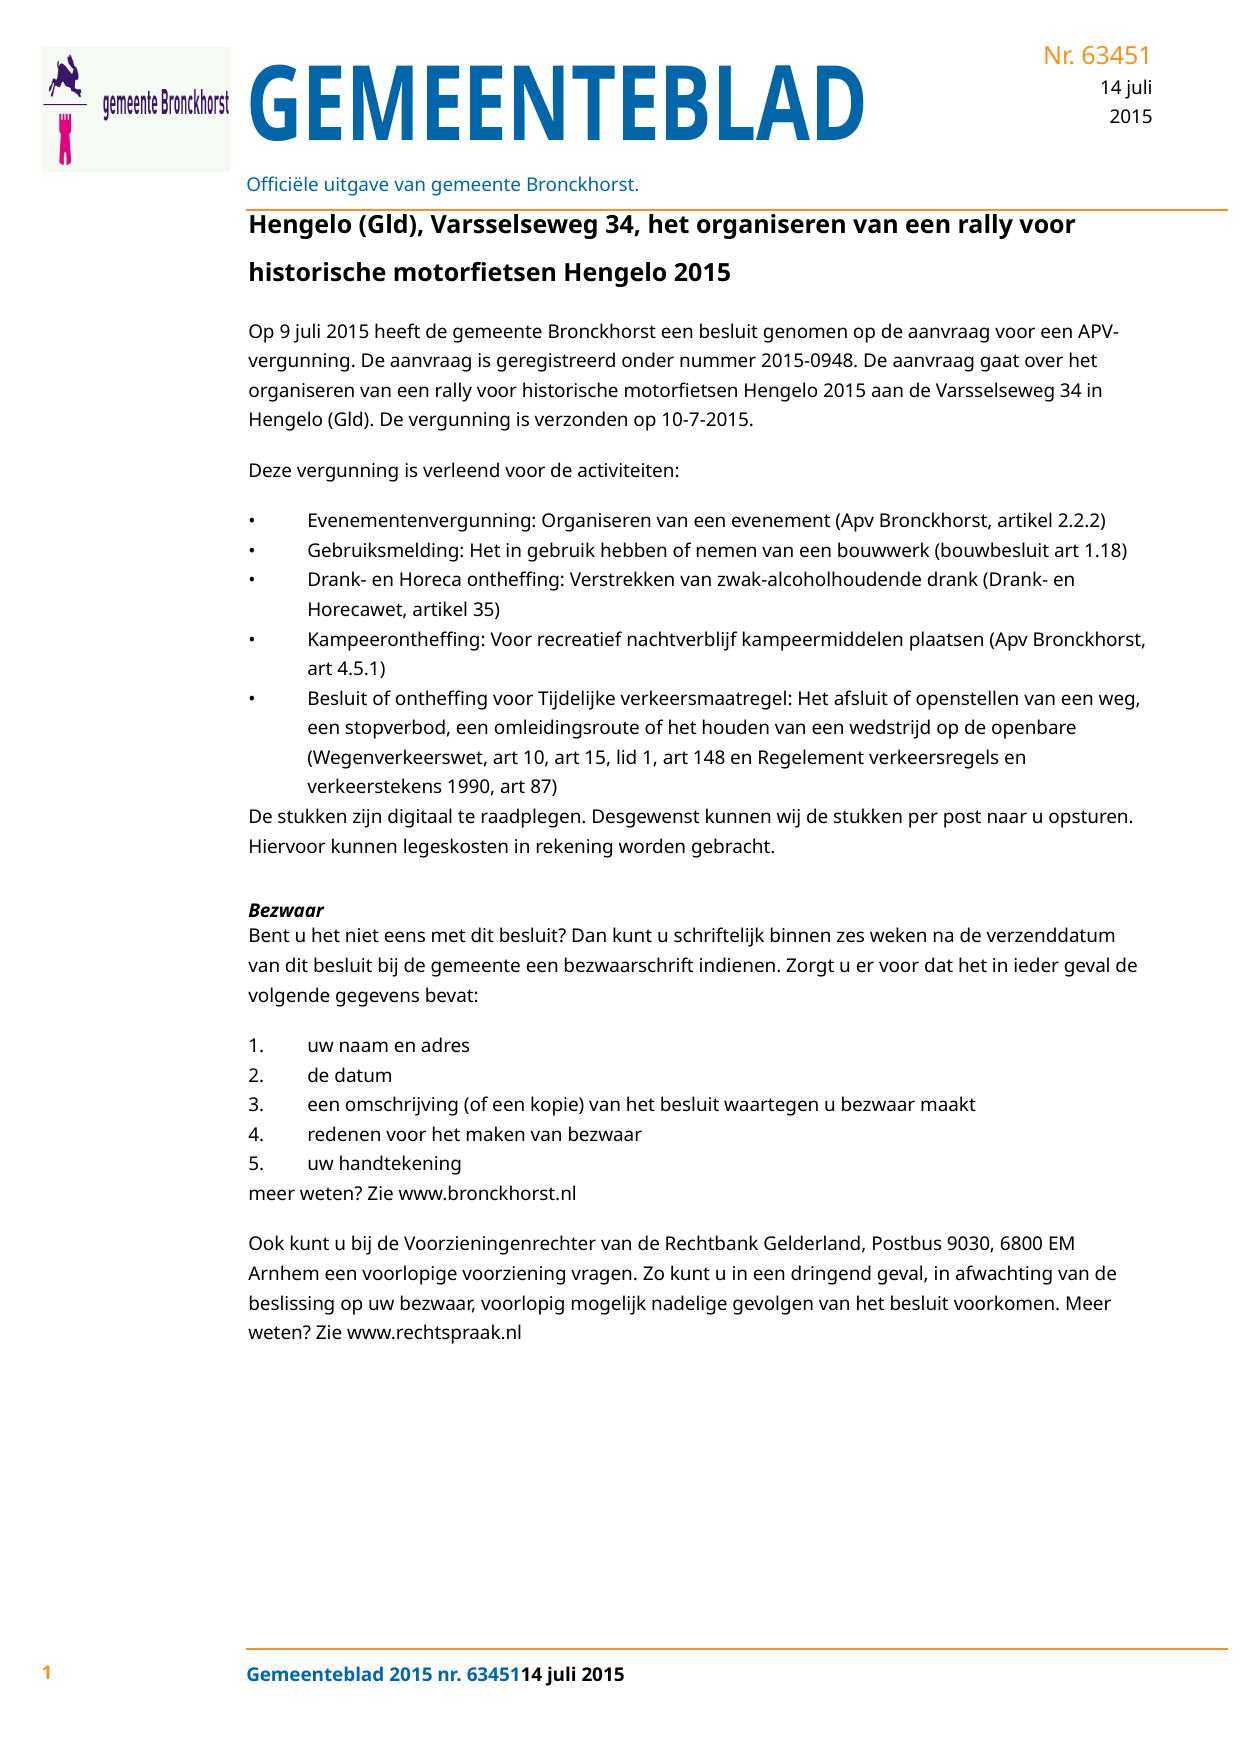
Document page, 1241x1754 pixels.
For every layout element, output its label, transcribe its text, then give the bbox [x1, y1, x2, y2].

text Op 9 juli 2015 heeft de gemeente Bronckhorst een besluit genomen op de aanvraag voor een APV-vergunning. De aanvraag is geregistreerd onder nummer 2015-0948. De aanvraag gaat over het organiseren van een rally voor historische motorfietsen Hengelo 2015 aan de Varsselseweg 34 in Hengelo (Gld). De vergunning is verzonden op 10-7-2015. [248, 318, 1152, 432]
text meer weten? Zie www.bronckhorst.nl [248, 1180, 1152, 1206]
list uw handtekening [248, 1151, 1152, 1176]
text De stukken zijn digitaal te raadplegen. Desgewenst kunnen wij de stukken per post naar u opsturen. Hiervoor kunnen legeskosten in rekening worden gebracht. [248, 803, 1152, 859]
text Deze vergunning is verleend voor de activiteiten: [248, 457, 1152, 483]
list uw naam en adres [248, 1032, 1152, 1058]
list Gebruiksmelding: Het in gebruik hebben of nemen van een bouwwerk (bouwbesluit art 1.18) [248, 537, 1152, 563]
text Bent u het niet eens met dit besluit? Dan kunt u schriftelijk binnen zes weken na de verzenddatum van dit besluit bij de gemeente een bezwaarschrift indienen. Zorgt u er voor dat het in ieder geval de volgende gegevens bevat: [248, 923, 1152, 1007]
text Bezwaar [248, 897, 1152, 923]
text Ook kunt u bij de Voorzieningenrechter van de Rechtbank Gelderland, Postbus 9030, 6800 EM Arnhem een voorlopige voorziening vragen. Zo kunt u in een dringend geval, in afwachting van de beslissing op uw bezwaar, voorlopig mogelijk nadelige gevolgen van het besluit voorkomen. Meer weten? Zie www.rechtspraak.nl [248, 1231, 1152, 1345]
list Evenementenvergunning: Organiseren van een evenement (Apv Bronckhorst, artikel 2.2.2) [248, 507, 1152, 533]
picture [41, 47, 231, 172]
list Kampeerontheffing: Voor recreatief nachtverblijf kampeermiddelen plaatsen (Apv Bronckhorst, art 4.5.1) [248, 626, 1152, 681]
list een omschrijving (of een kopie) van het besluit waartegen u bezwaar maakt [248, 1091, 1152, 1117]
list redenen voor het maken van bezwaar [248, 1121, 1152, 1147]
list Besluit of ontheffing voor Tijdelijke verkeersmaatregel: Het afsluit of openstellen van een weg, een stopverbod, een omleidingsroute of het houden van een wedstrijd op de openbare (Wegenverkeerswet, art 10, art 15, lid 1, art 148 en Regelement verkeersregels en verkeerstekens 1990, art 87) [248, 685, 1152, 799]
list de datum [248, 1062, 1152, 1087]
text Hengelo (Gld), Varsselseweg 34, het organiseren van een rally voor historische motorfietsen Hengelo 2015 [248, 211, 1152, 288]
list Drank- en Horeca ontheffing: Verstrekken van zwak-alcoholhoudende drank (Drank- en Horecawet, artikel 35) [248, 567, 1152, 622]
